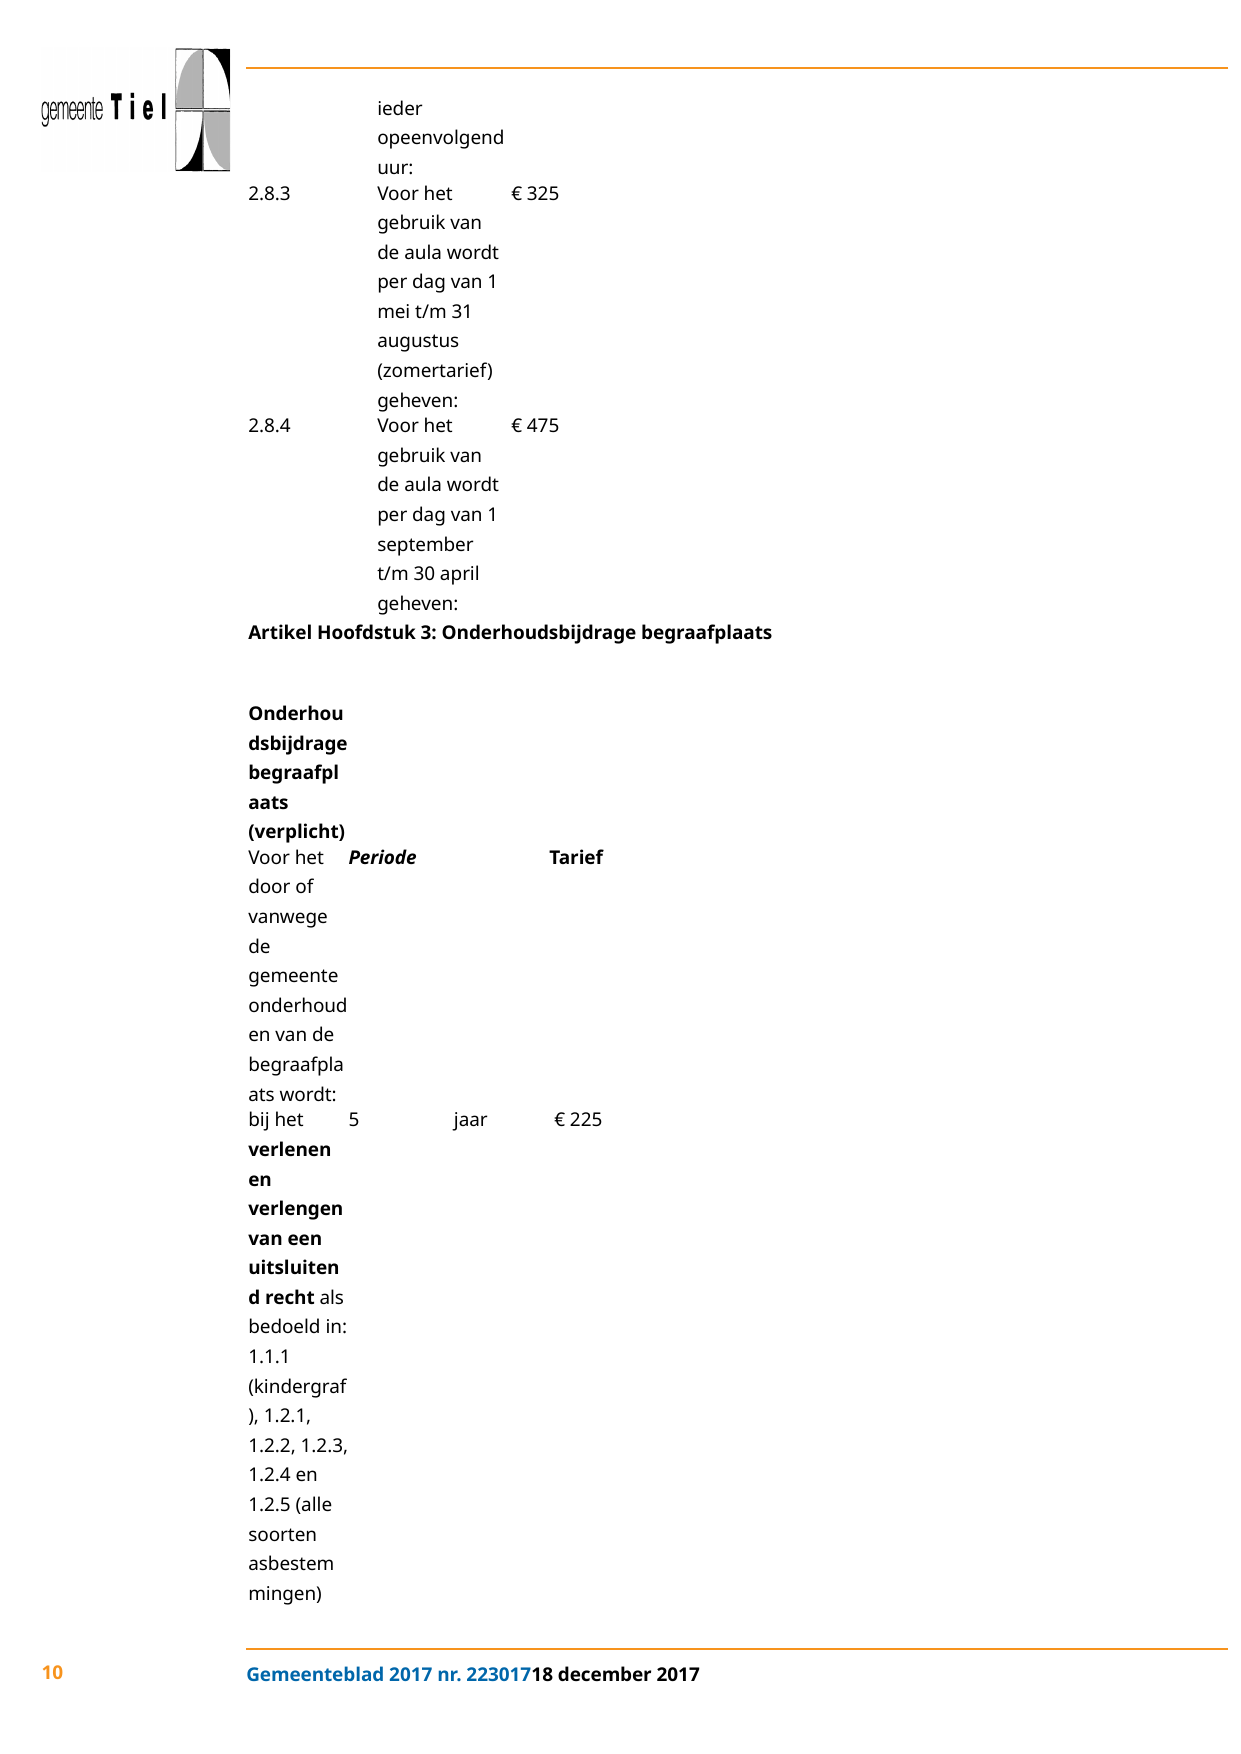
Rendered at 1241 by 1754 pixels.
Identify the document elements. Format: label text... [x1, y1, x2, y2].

table_cell [650, 674, 750, 700]
table_cell 2.8.4 [248, 413, 377, 616]
table_cell Onderhoudsbijdrage begraafplaats (verplicht) [248, 700, 348, 844]
table_cell [764, 95, 893, 180]
table_cell 5 [348, 1107, 449, 1606]
table_cell [549, 674, 649, 700]
table_cell [764, 180, 893, 412]
table_cell € 325 [506, 180, 635, 412]
table_cell [506, 95, 635, 180]
table_cell Voor het door of vanwege de gemeente onderhouden van de begraafplaats wordt: [248, 844, 348, 1107]
table_cell ieder opeenvolgend uur: [377, 95, 506, 180]
table_cell [635, 413, 764, 616]
table_cell bij het verlenen en verlengen van een uitsluitend recht als bedoeld in: 1.1.1 (kindergraf), 1.2.1, 1.2.2, 1.2.3, 1.2.4 en 1.2.5 (alle soorten asbestemmingen) [248, 1107, 348, 1606]
table_cell [248, 95, 377, 180]
table_cell Periode [348, 844, 449, 1107]
table_cell jaar [449, 1107, 549, 1606]
table_cell [248, 674, 348, 700]
table_cell Voor het gebruik van de aula wordt per dag van 1 september t/m 30 april geheven: [377, 413, 506, 616]
table_cell [635, 180, 764, 412]
table_cell Voor het gebruik van de aula wordt per dag van 1 mei t/m 31 augustus (zomertarief) geheven: [377, 180, 506, 412]
table_cell [764, 413, 893, 616]
table_cell [348, 700, 449, 844]
table_cell Tarief [549, 844, 649, 1107]
table_header [248, 649, 348, 674]
table_cell [449, 674, 549, 700]
table_cell [348, 674, 449, 700]
table_cell [650, 1107, 750, 1606]
table_cell € 225 [549, 1107, 649, 1606]
table_cell € 475 [506, 413, 635, 616]
table_cell [635, 95, 764, 180]
table_cell [449, 844, 549, 1107]
table_cell [650, 844, 750, 1107]
table_cell [449, 700, 549, 844]
table_cell 2.8.3 [248, 180, 377, 412]
picture [41, 47, 231, 172]
text Artikel Hoofdstuk 3: Onderhoudsbijdrage begraafplaats [248, 619, 1152, 645]
